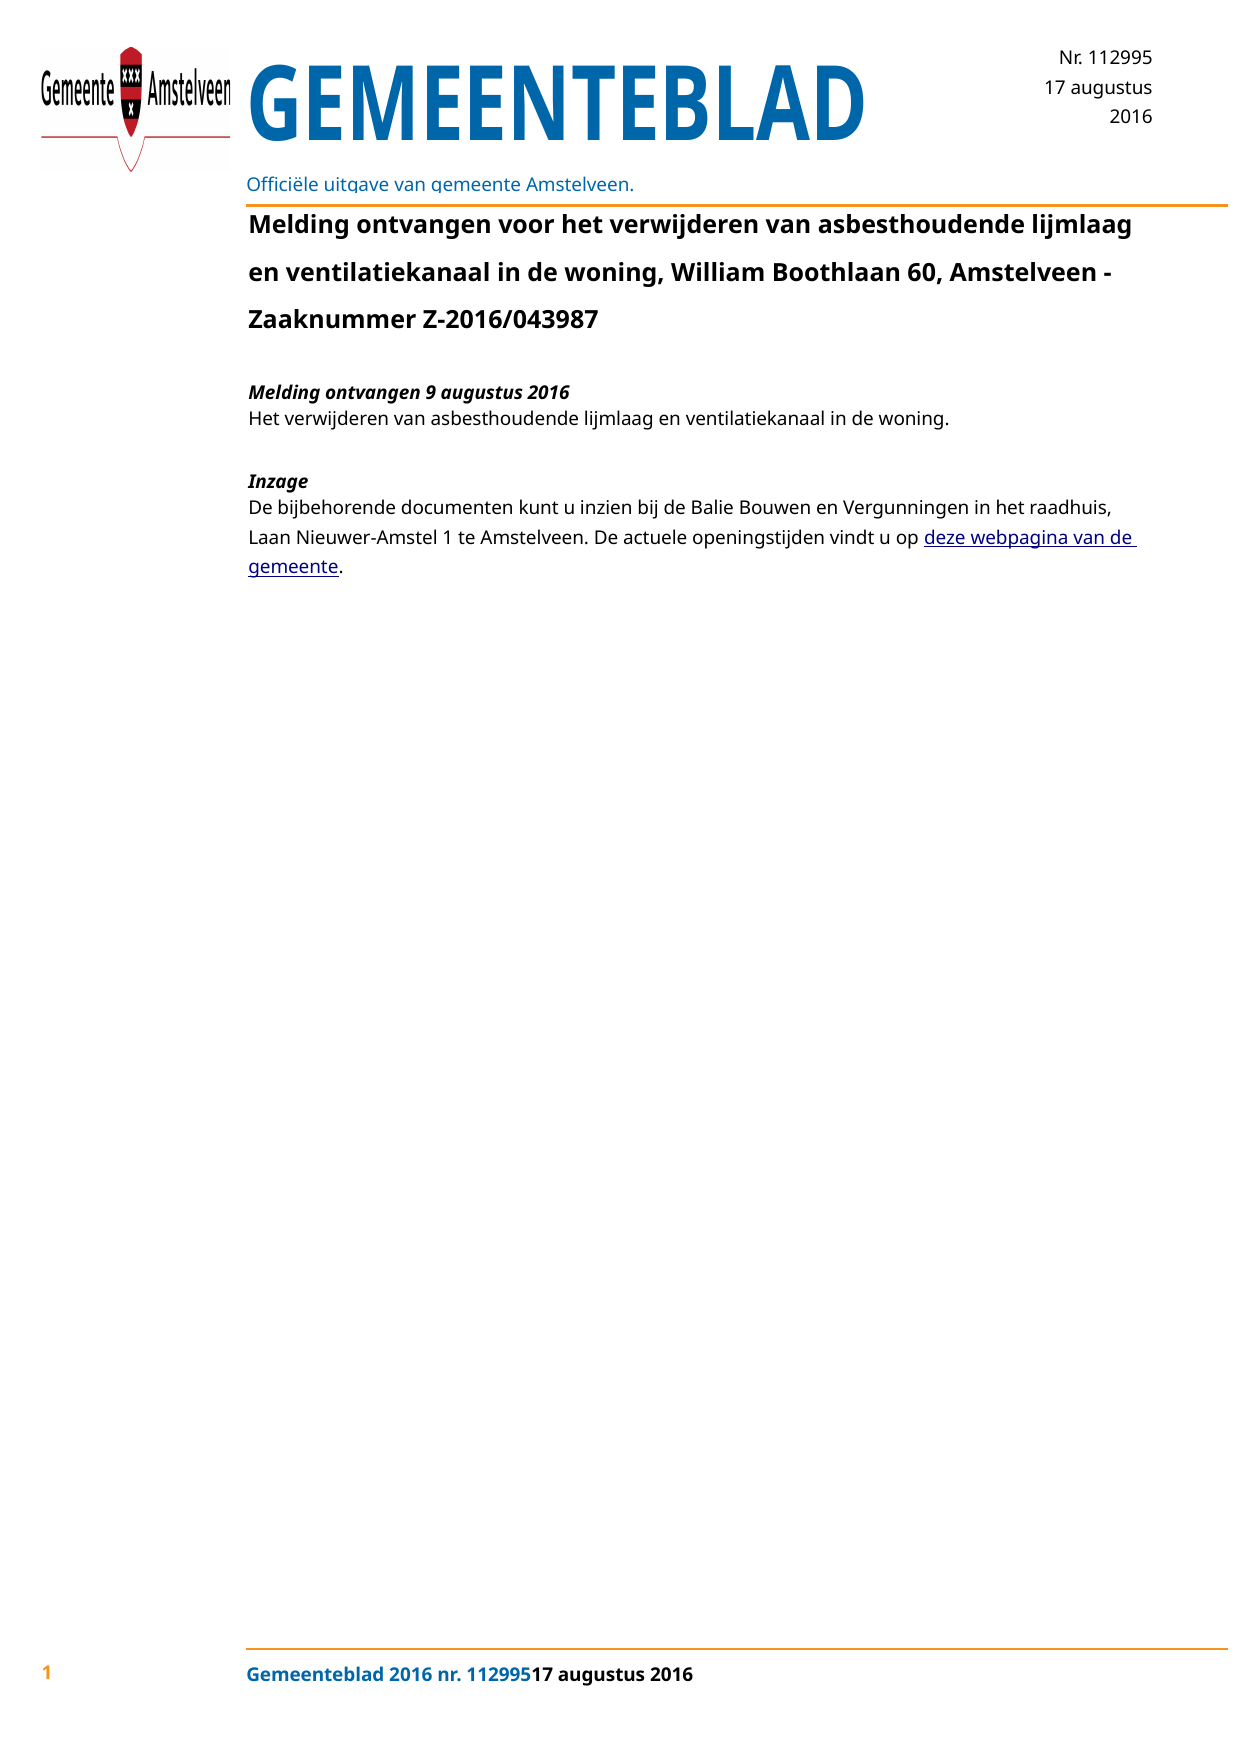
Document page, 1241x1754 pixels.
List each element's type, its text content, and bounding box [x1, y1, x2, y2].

text Melding ontvangen voor het verwijderen van asbesthoudende lijmlaag en ventilatiekanaal in de woning, William Boothlaan 60, Amstelveen - Zaaknummer Z-2016/043987 [248, 207, 1152, 336]
text De bijbehorende documenten kunt u inzien bij de Balie Bouwen en Vergunningen in het raadhuis, Laan Nieuwer-Amstel 1 te Amstelveen. De actuele openingstijden vindt u op deze webpagina van de gemeente. [248, 494, 1152, 579]
picture [41, 47, 231, 172]
text Inzage [248, 469, 1152, 494]
text Melding ontvangen 9 augustus 2016 [248, 379, 1152, 405]
text Het verwijderen van asbesthoudende lijmlaag en ventilatiekanaal in de woning. [248, 405, 1152, 431]
